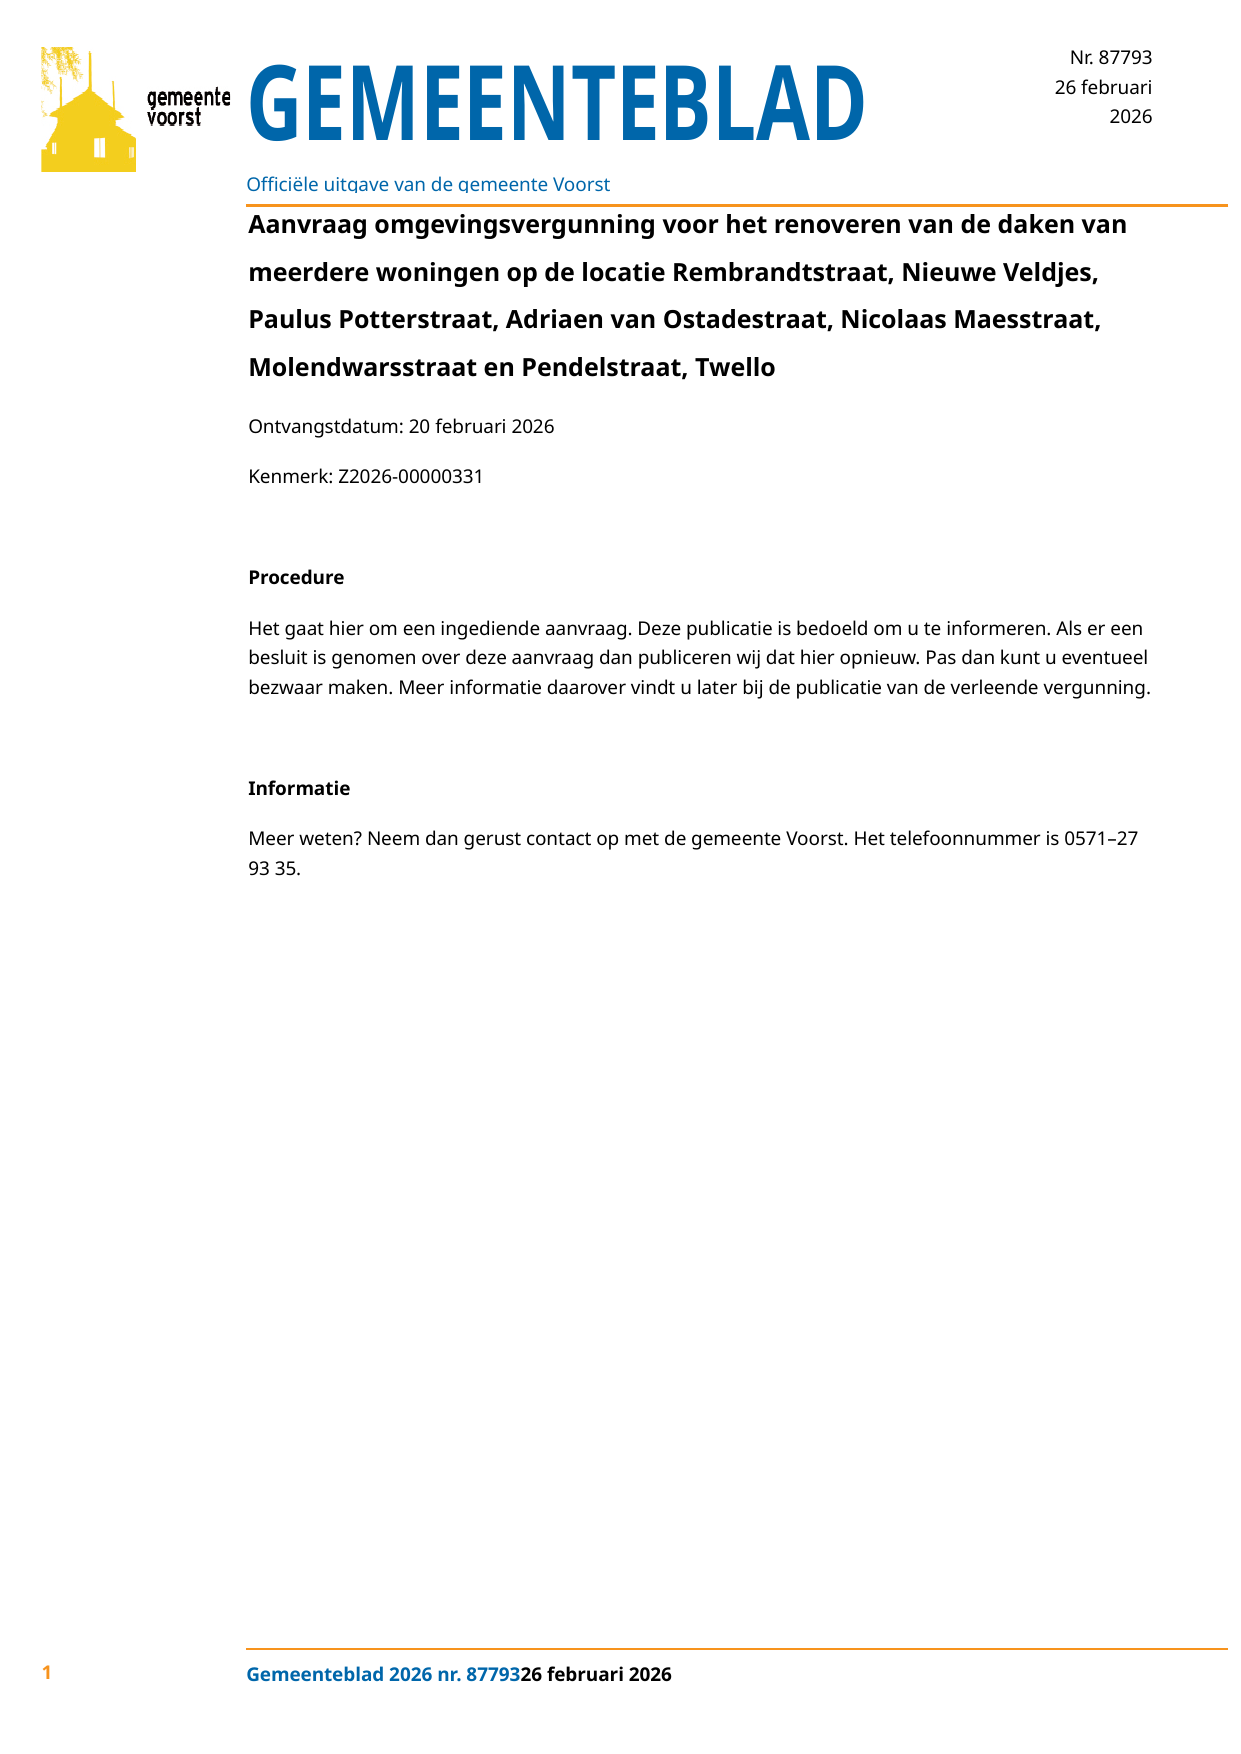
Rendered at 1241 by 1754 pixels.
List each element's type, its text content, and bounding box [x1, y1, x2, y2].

text Procedure [248, 564, 1152, 590]
text Meer weten? Neem dan gerust contact op met de gemeente Voorst. Het telefoonnummer is 0571–27 93 35. [248, 825, 1152, 881]
picture [41, 47, 231, 172]
text Informatie [248, 775, 1152, 801]
text Aanvraag omgevingsvergunning voor het renoveren van de daken van meerdere woningen op de locatie Rembrandtstraat, Nieuwe Veldjes, Paulus Potterstraat, Adriaen van Ostadestraat, Nicolaas Maesstraat, Molendwarsstraat en Pendelstraat, Twello [248, 207, 1152, 384]
text Het gaat hier om een ingediende aanvraag. Deze publicatie is bedoeld om u te informeren. Als er een besluit is genomen over deze aanvraag dan publiceren wij dat hier opnieuw. Pas dan kunt u eventueel bezwaar maken. Meer informatie daarover vindt u later bij de publicatie van de verleende vergunning. [248, 615, 1152, 700]
text Ontvangstdatum: 20 februari 2026 [248, 413, 1152, 439]
text Kenmerk: Z2026-00000331 [248, 463, 1152, 489]
